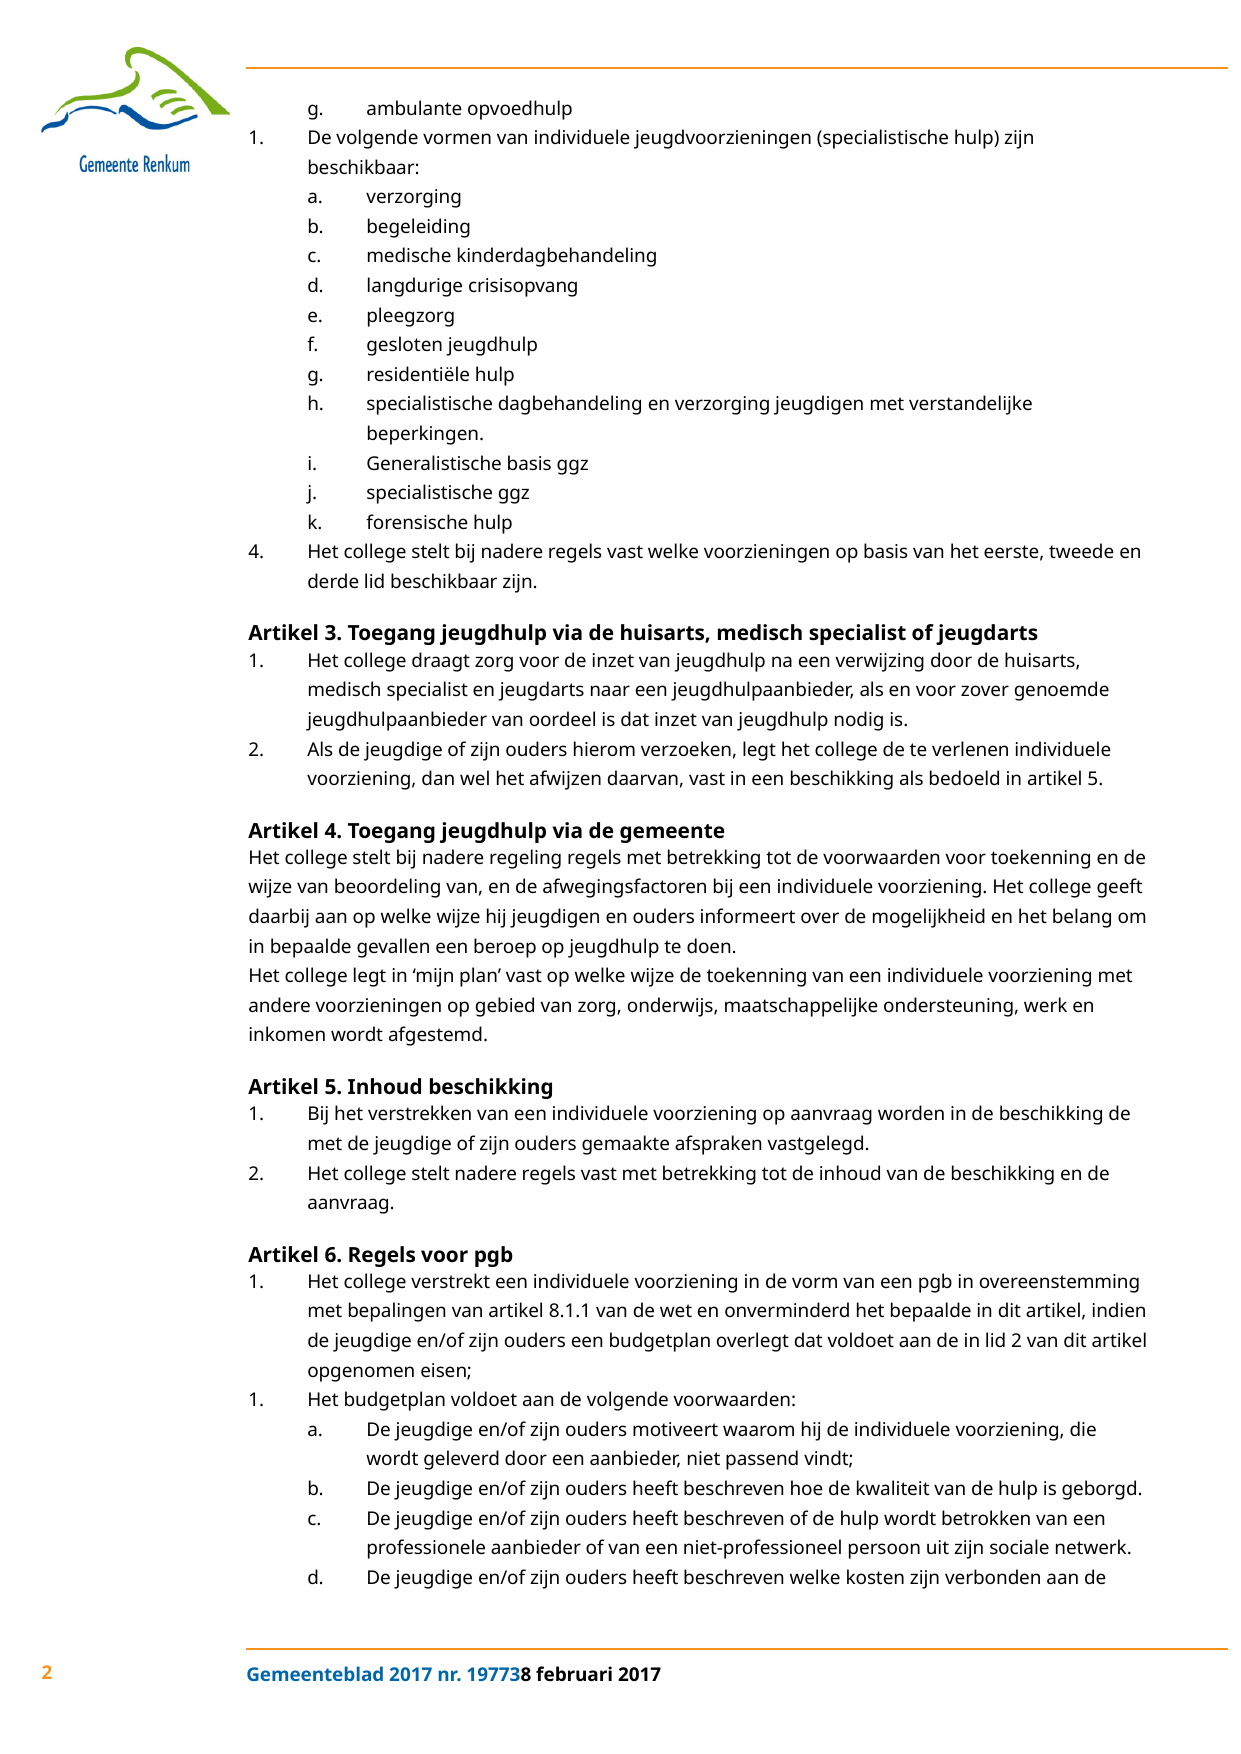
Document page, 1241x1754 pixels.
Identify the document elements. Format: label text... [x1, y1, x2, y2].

text Artikel 3. Toegang jeugdhulp via de huisarts, medisch specialist of jeugdarts [248, 618, 1152, 647]
list Bij het verstrekken van een individuele voorziening op aanvraag worden in de beschikking de met de jeugdige of zijn ouders gemaakte afspraken vastgelegd. [248, 1101, 1152, 1156]
list De jeugdige en/of zijn ouders heeft beschreven hoe de kwaliteit van de hulp is geborgd. [307, 1475, 1152, 1501]
list De jeugdige en/of zijn ouders motiveert waarom hij de individuele voorziening, die wordt geleverd door een aanbieder, niet passend vindt; [307, 1416, 1152, 1471]
list De jeugdige en/of zijn ouders heeft beschreven welke kosten zijn verbonden aan de [307, 1564, 1152, 1590]
text Artikel 5. Inhoud beschikking [248, 1072, 1152, 1101]
list Het budgetplan voldoet aan de volgende voorwaarden: [248, 1386, 1152, 1412]
list De jeugdige en/of zijn ouders heeft beschreven of de hulp wordt betrokken van een professionele aanbieder of van een niet-professioneel persoon uit zijn sociale netwerk. [307, 1505, 1152, 1560]
list specialistische dagbehandeling en verzorging jeugdigen met verstandelijke beperkingen. [307, 391, 1152, 446]
list forensische hulp [307, 509, 1152, 535]
list Als de jeugdige of zijn ouders hierom verzoeken, legt het college de te verlenen individuele voorziening, dan wel het afwijzen daarvan, vast in een beschikking als bedoeld in artikel 5. [248, 736, 1152, 791]
list medische kinderdagbehandeling [307, 243, 1152, 268]
list pleegzorg [307, 302, 1152, 328]
list Het college verstrekt een individuele voorziening in de vorm van een pgb in overeenstemming met bepalingen van artikel 8.1.1 van de wet en onverminderd het bepaalde in dit artikel, indien de jeugdige en/of zijn ouders een budgetplan overlegt dat voldoet aan de in lid 2 van dit artikel opgenomen eisen; [248, 1268, 1152, 1383]
text Het college stelt bij nadere regeling regels met betrekking tot de voorwaarden voor toekenning en de wijze van beoordeling van, en de afwegingsfactoren bij een individuele voorziening. Het college geeft daarbij aan op welke wijze hij jeugdigen en ouders informeert over de mogelijkheid en het belang om in bepaalde gevallen een beroep op jeugdhulp te doen. [248, 844, 1152, 959]
list ambulante opvoedhulp [307, 95, 1152, 121]
list Het college stelt bij nadere regels vast welke voorzieningen op basis van het eerste, tweede en derde lid beschikbaar zijn. [248, 538, 1152, 594]
list Generalistische basis ggz [307, 450, 1152, 476]
list De volgende vormen van individuele jeugdvoorzieningen (specialistische hulp) zijn beschikbaar: [248, 124, 1152, 180]
text Het college legt in ‘mijn plan’ vast op welke wijze de toekenning van een individuele voorziening met andere voorzieningen op gebied van zorg, onderwijs, maatschappelijke ondersteuning, werk en inkomen wordt afgestemd. [248, 962, 1152, 1047]
list verzorging [307, 183, 1152, 209]
text Artikel 4. Toegang jeugdhulp via de gemeente [248, 816, 1152, 844]
list Het college stelt nadere regels vast met betrekking tot de inhoud van de beschikking en de aanvraag. [248, 1160, 1152, 1215]
picture [41, 47, 231, 172]
list Het college draagt zorg voor de inzet van jeugdhulp na een verwijzing door de huisarts, medisch specialist en jeugdarts naar een jeugdhulpaanbieder, als en voor zover genoemde jeugdhulpaanbieder van oordeel is dat inzet van jeugdhulp nodig is. [248, 647, 1152, 732]
list langdurige crisisopvang [307, 272, 1152, 298]
list gesloten jeugdhulp [307, 331, 1152, 357]
list specialistische ggz [307, 479, 1152, 505]
text Artikel 6. Regels voor pgb [248, 1240, 1152, 1268]
list residentiële hulp [307, 361, 1152, 387]
list begeleiding [307, 213, 1152, 239]
